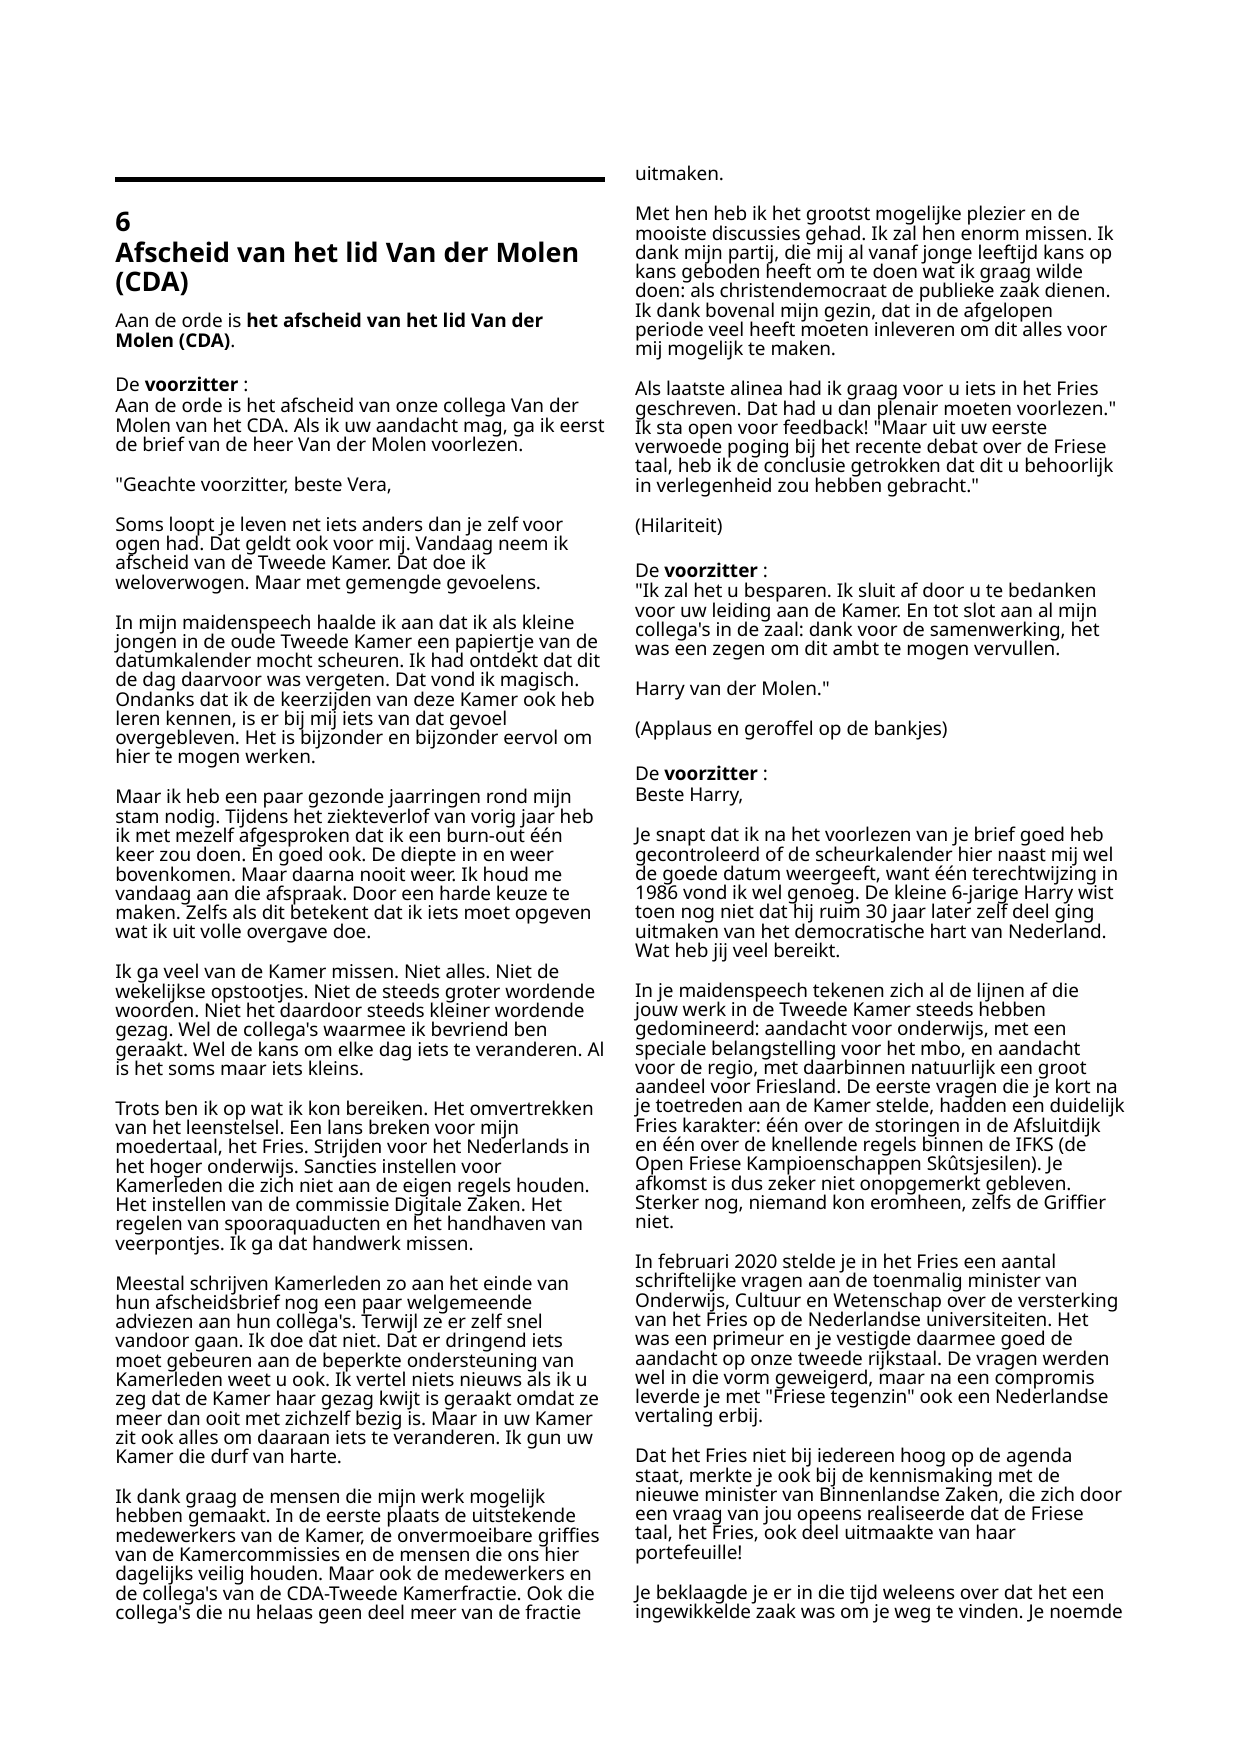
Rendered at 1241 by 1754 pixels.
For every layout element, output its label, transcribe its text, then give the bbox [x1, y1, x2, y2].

text "Ik zal het u besparen. Ik sluit af door u te bedanken voor uw leiding aan de Kamer. En tot slot aan al mijn collega's in de zaal: dank voor de samenwerking, het was een zegen om dit ambt te mogen vervullen. [635, 582, 1125, 659]
text Harry van der Molen." [635, 680, 1125, 699]
text Als laatste alinea had ik graag voor u iets in het Fries geschreven. Dat had u dan plenair moeten voorlezen." Ik sta open voor feedback! "Maar uit uw eerste verwoede poging bij het recente debat over de Friese taal, heb ik de conclusie getrokken dat dit u behoorlijk in verlegenheid zou hebben gebracht." [635, 380, 1125, 496]
text Ik dank graag de mensen die mijn werk mogelijk hebben gemaakt. In de eerste plaats de uitstekende medewerkers van de Kamer, de onvermoeibare griffies van de Kamercommissies en de mensen die ons hier dagelijks veilig houden. Maar ook de medewerkers en de collega's van de CDA-Tweede Kamerfractie. Ook die collega's die nu helaas geen deel meer van de fractie [115, 1488, 605, 1623]
text (Applaus en geroffel op de bankjes) [635, 720, 1125, 740]
text "Geachte voorzitter, beste Vera, [115, 476, 605, 495]
text 6 [115, 203, 605, 239]
text Beste Harry, [635, 786, 1125, 806]
text Trots ben ik op wat ik kon bereiken. Het omvertrekken van het leenstelsel. Een lans breken voor mijn moedertaal, het Fries. Strijden voor het Nederlands in het hoger onderwijs. Sancties instellen voor Kamerleden die zich niet aan de eigen regels houden. Het instellen van de commissie Digitale Zaken. Het regelen van spooraquaducten en het handhaven van veerpontjes. Ik ga dat handwerk missen. [115, 1100, 605, 1254]
text De voorzitter : [635, 557, 1125, 582]
text De voorzitter : [635, 761, 1125, 786]
text Je beklaagde je er in die tijd weleens over dat het een ingewikkelde zaak was om je weg te vinden. Je noemde [635, 1584, 1125, 1622]
text Maar ik heb een paar gezonde jaarringen rond mijn stam nodig. Tijdens het ziekteverlof van vorig jaar heb ik met mezelf afgesproken dat ik een burn-out één keer zou doen. En goed ook. De diepte in en weer bovenkomen. Maar daarna nooit weer. Ik houd me vandaag aan die afspraak. Door een harde keuze te maken. Zelfs als dit betekent dat ik iets moet opgeven wat ik uit volle overgave doe. [115, 788, 605, 943]
text Ik ga veel van de Kamer missen. Niet alles. Niet de wekelijkse opstootjes. Niet de steeds groter wordende woorden. Niet het daardoor steeds kleiner wordende gezag. Wel de collega's waarmee ik bevriend ben geraakt. Wel de kans om elke dag iets te veranderen. Al is het soms maar iets kleins. [115, 963, 605, 1079]
text Aan de orde is het afscheid van het lid Van der Molen (CDA). [115, 312, 605, 351]
text Soms loopt je leven net iets anders dan je zelf voor ogen had. Dat geldt ook voor mij. Vandaag neem ik afscheid van de Tweede Kamer. Dat doe ik weloverwogen. Maar met gemengde gevoelens. [115, 516, 605, 593]
text uitmaken. [635, 165, 1125, 184]
text De voorzitter : [115, 372, 605, 397]
text (Hilariteit) [635, 517, 1125, 536]
text Meestal schrijven Kamerleden zo aan het einde van hun afscheidsbrief nog een paar welgemeende adviezen aan hun collega's. Terwijl ze er zelf snel vandoor gaan. Ik doe dat niet. Dat er dringend iets moet gebeuren aan de beperkte ondersteuning van Kamerleden weet u ook. Ik vertel niets nieuws als ik u zeg dat de Kamer haar gezag kwijt is geraakt omdat ze meer dan ooit met zichzelf bezig is. Maar in uw Kamer zit ook alles om daaraan iets te veranderen. Ik gun uw Kamer die durf van harte. [115, 1275, 605, 1467]
text Met hen heb ik het grootst mogelijke plezier en de mooiste discussies gehad. Ik zal hen enorm missen. Ik dank mijn partij, die mij al vanaf jonge leeftijd kans op kans geboden heeft om te doen wat ik graag wilde doen: als christendemocraat de publieke zaak dienen. Ik dank bovenal mijn gezin, dat in de afgelopen periode veel heeft moeten inleveren om dit alles voor mij mogelijk te maken. [635, 205, 1125, 359]
text Dat het Fries niet bij iedereen hoog op de agenda staat, merkte je ook bij de kennismaking met de nieuwe minister van Binnenlandse Zaken, die zich door een vraag van jou opeens realiseerde dat de Friese taal, het Fries, ook deel uitmaakte van haar portefeuille! [635, 1447, 1125, 1563]
text Afscheid van het lid Van der Molen (CDA) [115, 239, 605, 312]
text In februari 2020 stelde je in het Fries een aantal schriftelijke vragen aan de toenmalig minister van Onderwijs, Cultuur en Wetenschap over de versterking van het Fries op de Nederlandse universiteiten. Het was een primeur en je vestigde daarmee goed de aandacht op onze tweede rijkstaal. De vragen werden wel in die vorm geweigerd, maar na een compromis leverde je met "Friese tegenzin" ook een Nederlandse vertaling erbij. [635, 1253, 1125, 1427]
text In je maidenspeech tekenen zich al de lijnen af die jouw werk in de Tweede Kamer steeds hebben gedomineerd: aandacht voor onderwijs, met een speciale belangstelling voor het mbo, en aandacht voor de regio, met daarbinnen natuurlijk een groot aandeel voor Friesland. De eerste vragen die je kort na je toetreden aan de Kamer stelde, hadden een duidelijk Fries karakter: één over de storingen in de Afsluitdijk en één over de knellende regels binnen de IFKS (de Open Friese Kampioenschappen Skûtsjesilen). Je afkomst is dus zeker niet onopgemerkt gebleven. Sterker nog, niemand kon eromheen, zelfs de Griffier niet. [635, 982, 1125, 1232]
text In mijn maidenspeech haalde ik aan dat ik als kleine jongen in de oude Tweede Kamer een papiertje van de datumkalender mocht scheuren. Ik had ontdekt dat dit de dag daarvoor was vergeten. Dat vond ik magisch. Ondanks dat ik de keerzijden van deze Kamer ook heb leren kennen, is er bij mij iets van dat gevoel overgebleven. Het is bijzonder en bijzonder eervol om hier te mogen werken. [115, 614, 605, 768]
text Aan de orde is het afscheid van onze collega Van der Molen van het CDA. Als ik uw aandacht mag, ga ik eerst de brief van de heer Van der Molen voorlezen. [115, 397, 605, 455]
text Je snapt dat ik na het voorlezen van je brief goed heb gecontroleerd of de scheurkalender hier naast mij wel de goede datum weergeeft, want één terechtwijzing in 1986 vond ik wel genoeg. De kleine 6-jarige Harry wist toen nog niet dat hij ruim 30 jaar later zelf deel ging uitmaken van het democratische hart van Nederland. Wat heb jij veel bereikt. [635, 826, 1125, 961]
